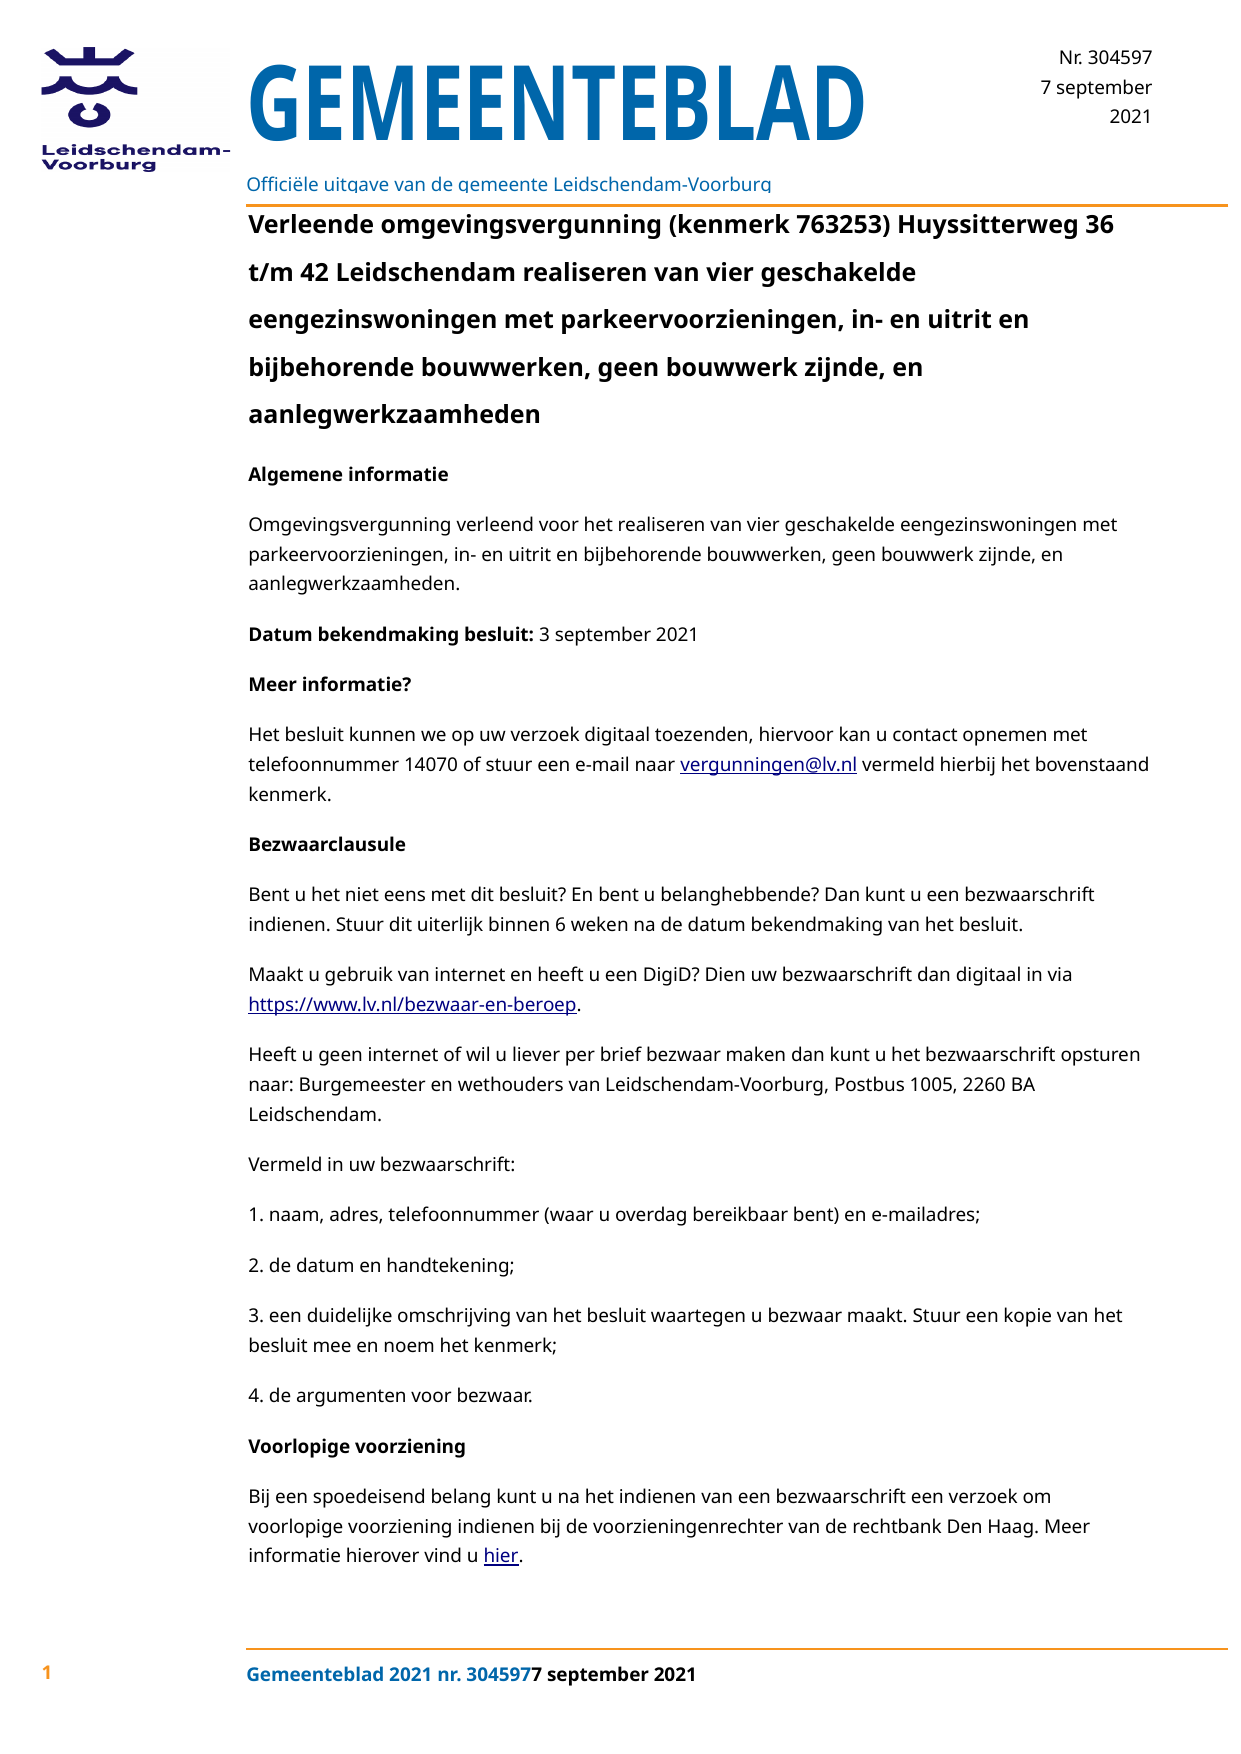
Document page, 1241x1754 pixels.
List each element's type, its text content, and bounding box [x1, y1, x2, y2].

text Maakt u gebruik van internet en heeft u een DigiD? Dien uw bezwaarschrift dan digitaal in via https://www.lv.nl/bezwaar-en-beroep. [248, 962, 1152, 1017]
text Bent u het niet eens met dit besluit? En bent u belanghebbende? Dan kunt u een bezwaarschrift indienen. Stuur dit uiterlijk binnen 6 weken na de datum bekendmaking van het besluit. [248, 882, 1152, 937]
text 3. een duidelijke omschrijving van het besluit waartegen u bezwaar maakt. Stuur een kopie van het besluit mee en noem het kenmerk; [248, 1302, 1152, 1358]
picture [41, 47, 231, 172]
text Voorlopige voorziening [248, 1433, 1152, 1458]
text Vermeld in uw bezwaarschrift: [248, 1151, 1152, 1177]
text Verleende omgevingsvergunning (kenmerk 763253) Huyssitterweg 36 t/m 42 Leidschendam realiseren van vier geschakelde eengezinswoningen met parkeervoorzieningen, in- en uitrit en bijbehorende bouwwerken, geen bouwwerk zijnde, en aanlegwerkzaamheden [248, 207, 1152, 431]
text 1. naam, adres, telefoonnummer (waar u overdag bereikbaar bent) en e-mailadres; [248, 1202, 1152, 1227]
text Meer informatie? [248, 671, 1152, 697]
text Omgevingsvergunning verleend voor het realiseren van vier geschakelde eengezinswoningen met parkeervoorzieningen, in- en uitrit en bijbehorende bouwwerken, geen bouwwerk zijnde, en aanlegwerkzaamheden. [248, 511, 1152, 596]
text Algemene informatie [248, 461, 1152, 486]
text 4. de argumenten voor bezwaar. [248, 1382, 1152, 1408]
text Bezwaarclausule [248, 831, 1152, 857]
text Datum bekendmaking besluit: 3 september 2021 [248, 621, 1152, 646]
text Bij een spoedeisend belang kunt u na het indienen van een bezwaarschrift een verzoek om voorlopige voorziening indienen bij de voorzieningenrechter van de rechtbank Den Haag. Meer informatie hierover vind u hier. [248, 1483, 1152, 1568]
text Het besluit kunnen we op uw verzoek digitaal toezenden, hiervoor kan u contact opnemen met telefoonnummer 14070 of stuur een e-mail naar vergunningen@lv.nl vermeld hierbij het bovenstaand kenmerk. [248, 722, 1152, 806]
text 2. de datum en handtekening; [248, 1252, 1152, 1278]
text Heeft u geen internet of wil u liever per brief bezwaar maken dan kunt u het bezwaarschrift opsturen naar: Burgemeester en wethouders van Leidschendam-Voorburg, Postbus 1005, 2260 BA Leidschendam. [248, 1042, 1152, 1126]
